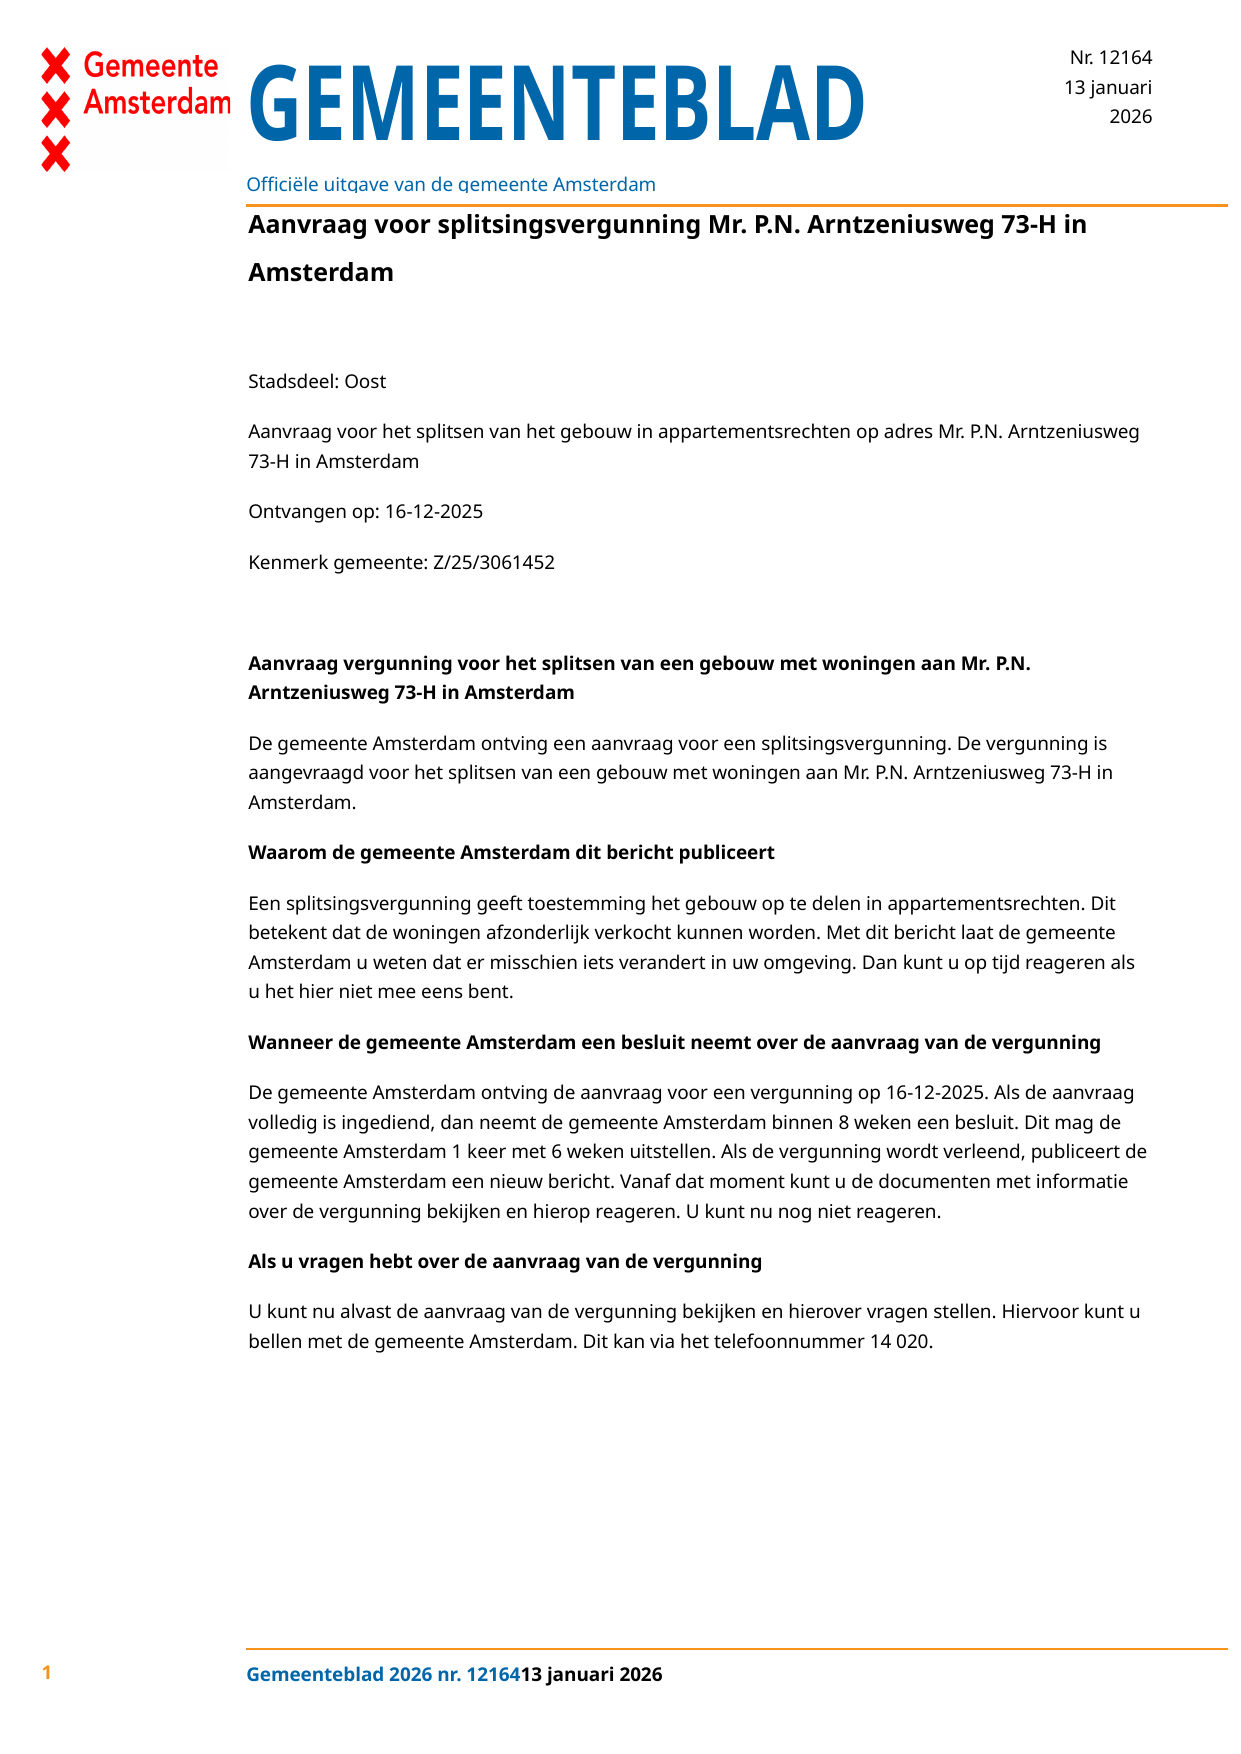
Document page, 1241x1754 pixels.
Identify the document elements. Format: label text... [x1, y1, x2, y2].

picture [41, 47, 231, 172]
text Aanvraag voor het splitsen van het gebouw in appartementsrechten op adres Mr. P.N. Arntzeniusweg 73-H in Amsterdam [248, 419, 1152, 474]
text Kenmerk gemeente: Z/25/3061452 [248, 549, 1152, 575]
text Wanneer de gemeente Amsterdam een besluit neemt over de aanvraag van de vergunning [248, 1029, 1152, 1055]
text Aanvraag vergunning voor het splitsen van een gebouw met woningen aan Mr. P.N. Arntzeniusweg 73-H in Amsterdam [248, 650, 1152, 705]
text U kunt nu alvast de aanvraag van de vergunning bekijken en hierover vragen stellen. Hiervoor kunt u bellen met de gemeente Amsterdam. Dit kan via het telefoonnummer 14 020. [248, 1299, 1152, 1354]
text Stadsdeel: Oost [248, 368, 1152, 394]
text Een splitsingsvergunning geeft toestemming het gebouw op te delen in appartementsrechten. Dit betekent dat de woningen afzonderlijk verkocht kunnen worden. Met dit bericht laat de gemeente Amsterdam u weten dat er misschien iets verandert in uw omgeving. Dan kunt u op tijd reageren als u het hier niet mee eens bent. [248, 890, 1152, 1004]
text Als u vragen hebt over de aanvraag van de vergunning [248, 1248, 1152, 1274]
text Aanvraag voor splitsingsvergunning Mr. P.N. Arntzeniusweg 73-H in Amsterdam [248, 207, 1152, 288]
text Ontvangen op: 16-12-2025 [248, 499, 1152, 524]
text Waarom de gemeente Amsterdam dit bericht publiceert [248, 839, 1152, 865]
text De gemeente Amsterdam ontving de aanvraag voor een vergunning op 16-12-2025. Als de aanvraag volledig is ingediend, dan neemt de gemeente Amsterdam binnen 8 weken een besluit. Dit mag de gemeente Amsterdam 1 keer met 6 weken uitstellen. Als de vergunning wordt verleend, publiceert de gemeente Amsterdam een nieuw bericht. Vanaf dat moment kunt u de documenten met informatie over de vergunning bekijken en hierop reageren. U kunt nu nog niet reageren. [248, 1079, 1152, 1224]
text De gemeente Amsterdam ontving een aanvraag voor een splitsingsvergunning. De vergunning is aangevraagd voor het splitsen van een gebouw met woningen aan Mr. P.N. Arntzeniusweg 73-H in Amsterdam. [248, 730, 1152, 815]
